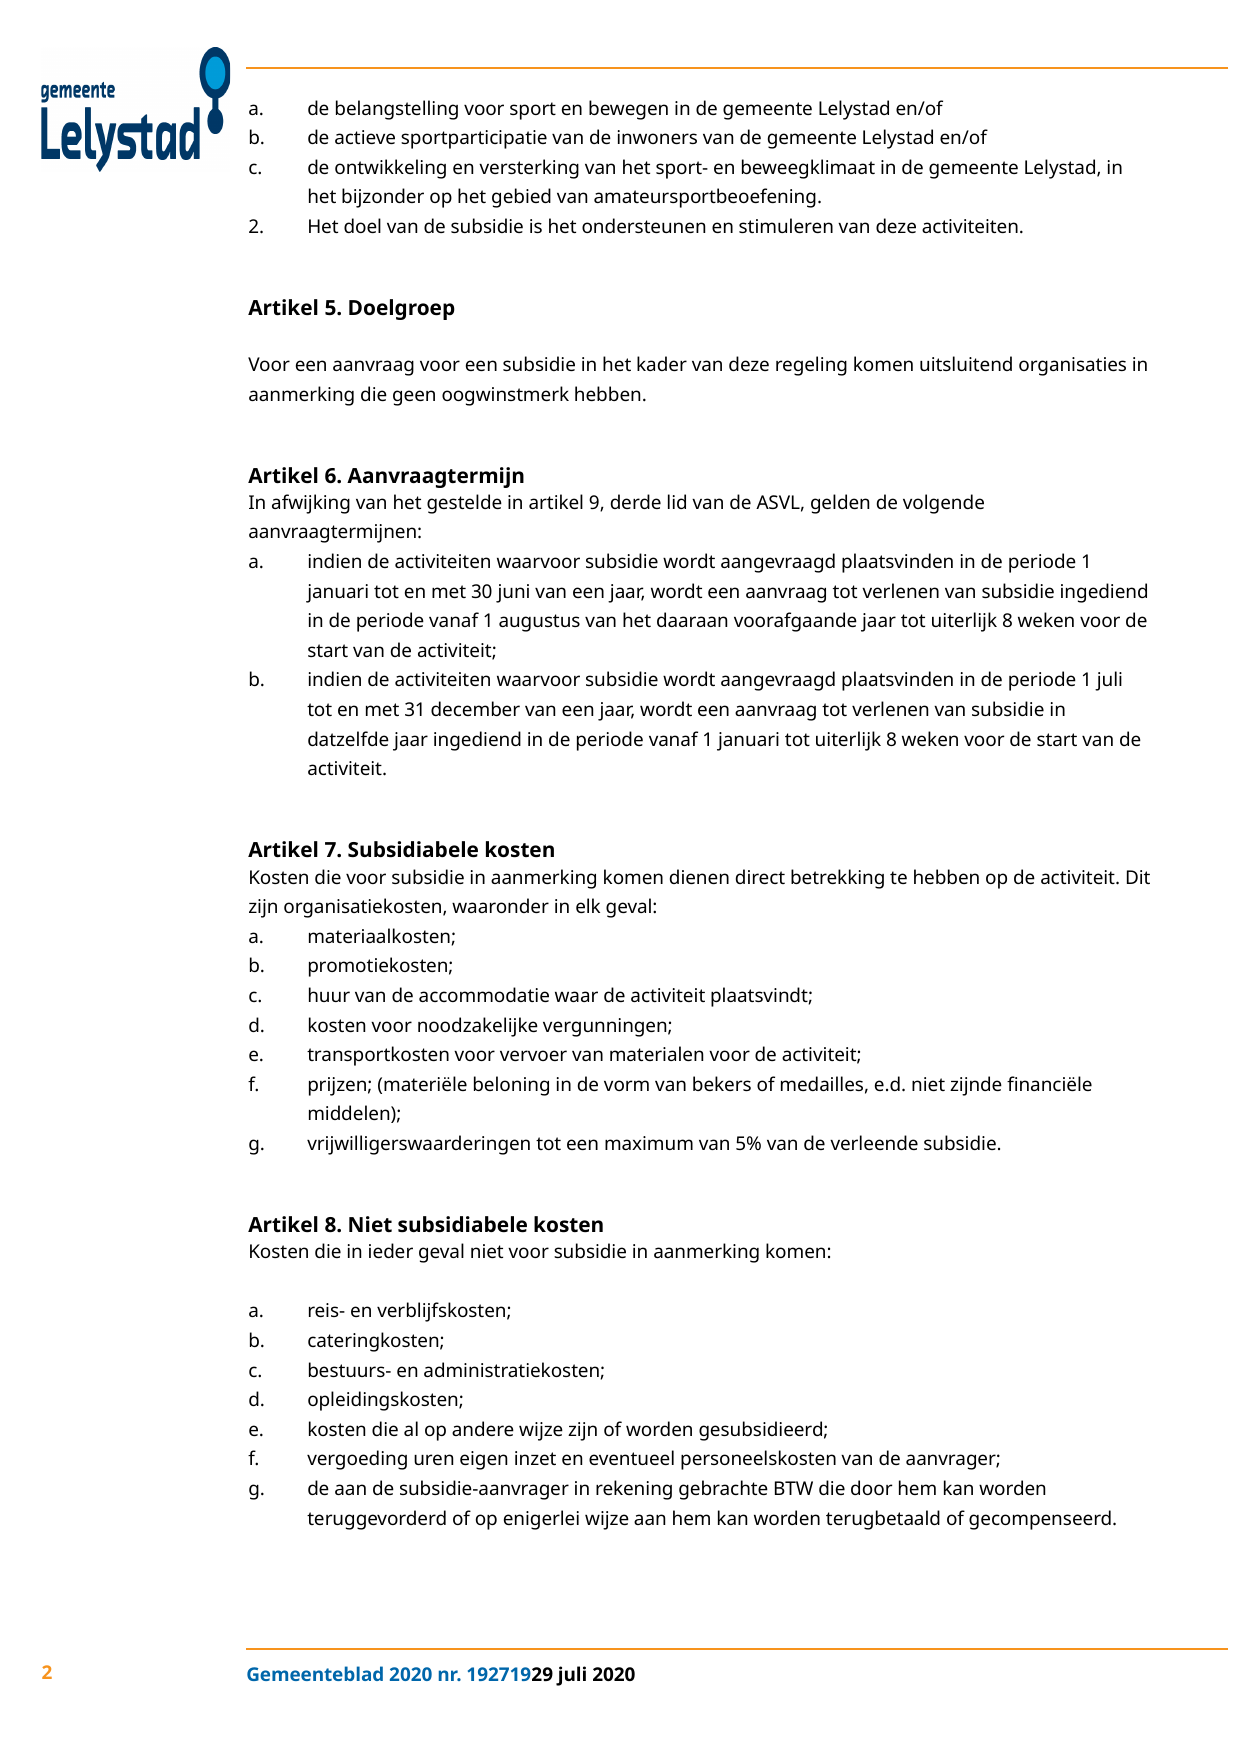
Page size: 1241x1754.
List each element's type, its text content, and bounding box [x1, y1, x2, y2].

list de actieve sportparticipatie van de inwoners van de gemeente Lelystad en/of [248, 124, 1152, 150]
text Voor een aanvraag voor een subsidie in het kader van deze regeling komen uitsluitend organisaties in aanmerking die geen oogwinstmerk hebben. [248, 351, 1152, 406]
list transportkosten voor vervoer van materialen voor de activiteit; [248, 1041, 1152, 1067]
list bestuurs- en administratiekosten; [248, 1357, 1152, 1383]
text Artikel 5. Doelgroep [248, 293, 1152, 322]
text Artikel 7. Subsidiabele kosten [248, 835, 1152, 864]
text In afwijking van het gestelde in artikel 9, derde lid van de ASVL, gelden de volgende aanvraagtermijnen: [248, 489, 1152, 544]
list opleidingskosten; [248, 1386, 1152, 1412]
list kosten voor noodzakelijke vergunningen; [248, 1012, 1152, 1037]
list huur van de accommodatie waar de activiteit plaatsvindt; [248, 982, 1152, 1008]
list promotiekosten; [248, 953, 1152, 978]
list prijzen; (materiële beloning in de vorm van bekers of medailles, e.d. niet zijnde financiële middelen); [248, 1071, 1152, 1126]
list de belangstelling voor sport en bewegen in de gemeente Lelystad en/of [248, 95, 1152, 121]
list reis- en verblijfskosten; [248, 1298, 1152, 1323]
list vergoeding uren eigen inzet en eventueel personeelskosten van de aanvrager; [248, 1446, 1152, 1471]
list indien de activiteiten waarvoor subsidie wordt aangevraagd plaatsvinden in de periode 1 juli tot en met 31 december van een jaar, wordt een aanvraag tot verlenen van subsidie in datzelfde jaar ingediend in de periode vanaf 1 januari tot uiterlijk 8 weken voor de start van de activiteit. [248, 667, 1152, 781]
list de ontwikkeling en versterking van het sport- en beweegklimaat in de gemeente Lelystad, in het bijzonder op het gebied van amateursportbeoefening. [248, 154, 1152, 209]
picture [41, 47, 231, 172]
list de aan de subsidie-aanvrager in rekening gebrachte BTW die door hem kan worden teruggevorderd of op enigerlei wijze aan hem kan worden terugbetaald of gecompenseerd. [248, 1475, 1152, 1531]
list vrijwilligerswaarderingen tot een maximum van 5% van de verleende subsidie. [248, 1130, 1152, 1156]
list indien de activiteiten waarvoor subsidie wordt aangevraagd plaatsvinden in de periode 1 januari tot en met 30 juni van een jaar, wordt een aanvraag tot verlenen van subsidie ingediend in de periode vanaf 1 augustus van het daaraan voorafgaande jaar tot uiterlijk 8 weken voor de start van de activiteit; [248, 548, 1152, 663]
text Kosten die in ieder geval niet voor subsidie in aanmerking komen: [248, 1238, 1152, 1264]
text Artikel 6. Aanvraagtermijn [248, 461, 1152, 489]
list Het doel van de subsidie is het ondersteunen en stimuleren van deze activiteiten. [248, 213, 1152, 239]
text Artikel 8. Niet subsidiabele kosten [248, 1210, 1152, 1238]
list cateringkosten; [248, 1327, 1152, 1353]
list materiaalkosten; [248, 923, 1152, 949]
text Kosten die voor subsidie in aanmerking komen dienen direct betrekking te hebben op de activiteit. Dit zijn organisatiekosten, waaronder in elk geval: [248, 864, 1152, 919]
list kosten die al op andere wijze zijn of worden gesubsidieerd; [248, 1416, 1152, 1442]
